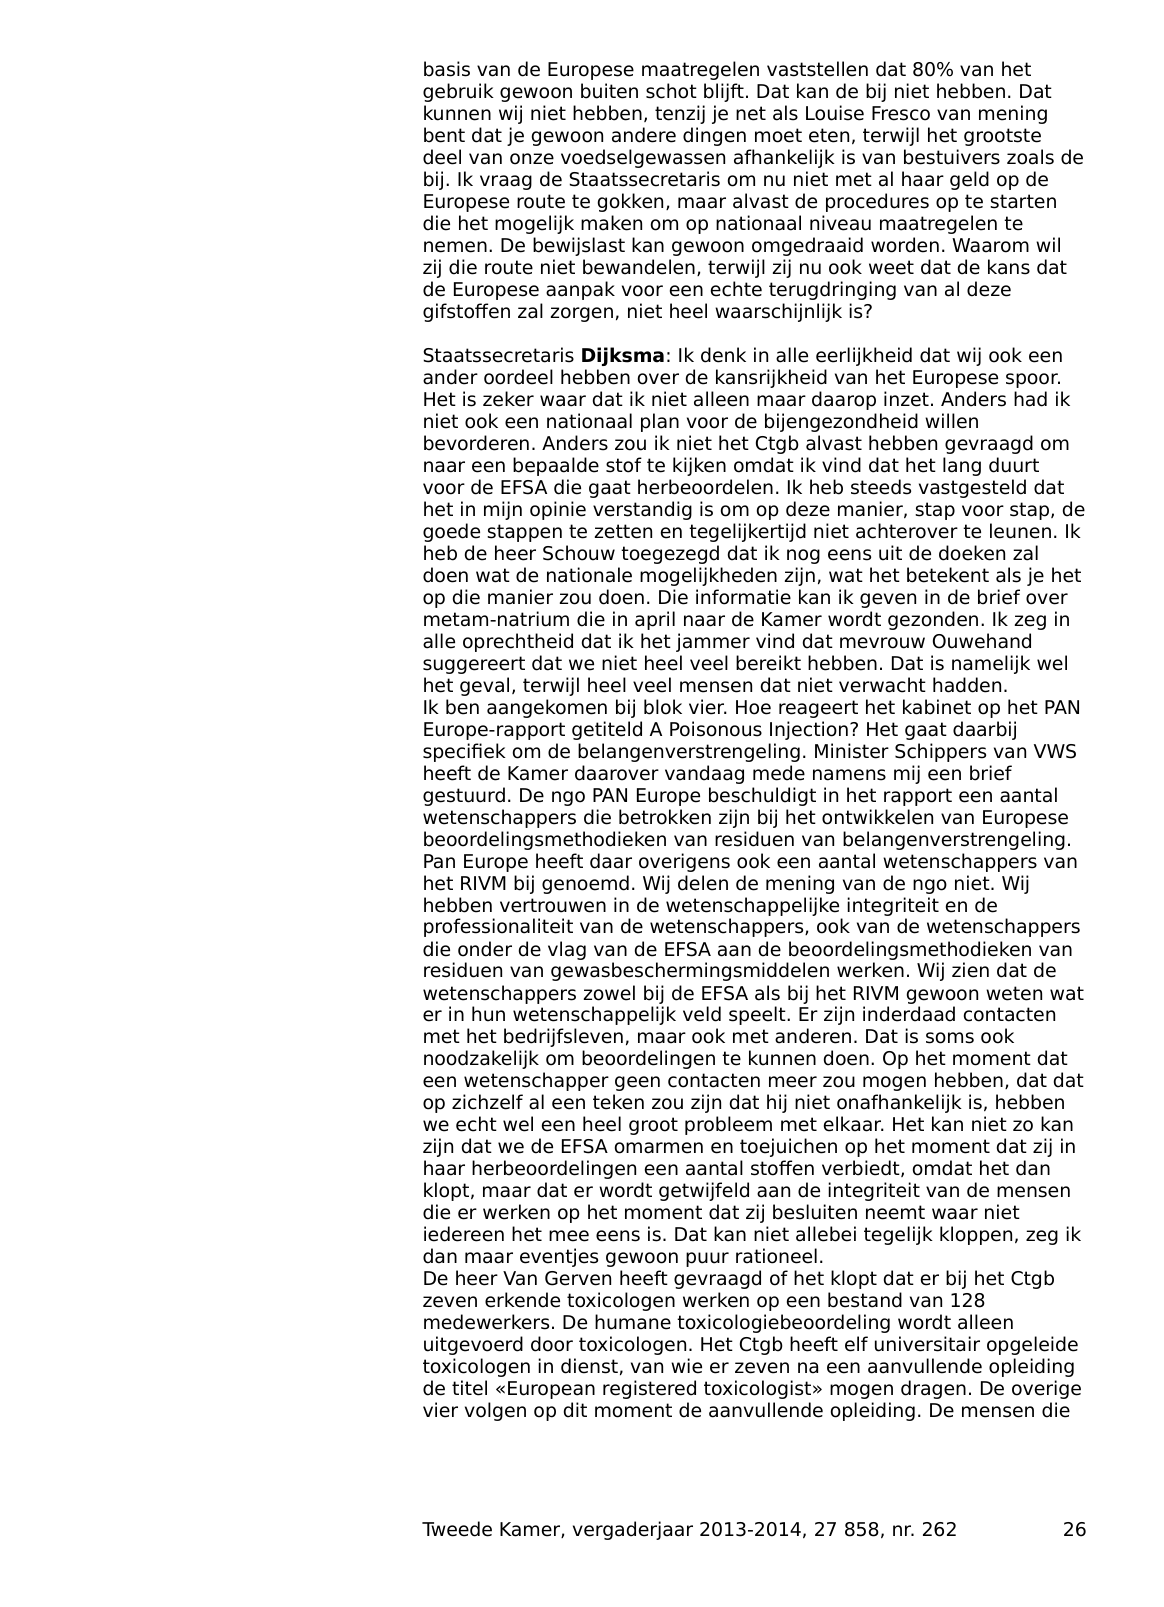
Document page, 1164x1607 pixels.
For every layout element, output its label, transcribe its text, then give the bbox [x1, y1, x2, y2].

text basis van de Europese maatregelen vaststellen dat 80% van het gebruik gewoon buiten schot blijft. Dat kan de bij niet hebben. Dat kunnen wij niet hebben, tenzij je net als Louise Fresco van mening bent dat je gewoon andere dingen moet eten, terwijl het grootste deel van onze voedselgewassen afhankelijk is van bestuivers zoals de bij. Ik vraag de Staatssecretaris om nu niet met al haar geld op de Europese route te gokken, maar alvast de procedures op te starten die het mogelijk maken om op nationaal niveau maatregelen te nemen. De bewijslast kan gewoon omgedraaid worden. Waarom wil zij die route niet bewandelen, terwijl zij nu ook weet dat de kans dat de Europese aanpak voor een echte terugdringing van al deze gifstoffen zal zorgen, niet heel waarschijnlijk is? [422, 59, 1087, 323]
text Staatssecretaris Dijksma: Ik denk in alle eerlijkheid dat wij ook een ander oordeel hebben over de kansrijkheid van het Europese spoor. Het is zeker waar dat ik niet alleen maar daarop inzet. Anders had ik niet ook een nationaal plan voor de bijengezondheid willen bevorderen. Anders zou ik niet het Ctgb alvast hebben gevraagd om naar een bepaalde stof te kijken omdat ik vind dat het lang duurt voor de EFSA die gaat herbeoordelen. Ik heb steeds vastgesteld dat het in mijn opinie verstandig is om op deze manier, stap voor stap, de goede stappen te zetten en tegelijkertijd niet achterover te leunen. Ik heb de heer Schouw toegezegd dat ik nog eens uit de doeken zal doen wat de nationale mogelijkheden zijn, wat het betekent als je het op die manier zou doen. Die informatie kan ik geven in de brief over metam-natrium die in april naar de Kamer wordt gezonden. Ik zeg in alle oprechtheid dat ik het jammer vind dat mevrouw Ouwehand suggereert dat we niet heel veel bereikt hebben. Dat is namelijk wel het geval, terwijl heel veel mensen dat niet verwacht hadden. [422, 345, 1087, 697]
text De heer Van Gerven heeft gevraagd of het klopt dat er bij het Ctgb zeven erkende toxicologen werken op een bestand van 128 medewerkers. De humane toxicologiebeoordeling wordt alleen uitgevoerd door toxicologen. Het Ctgb heeft elf universitair opgeleide toxicologen in dienst, van wie er zeven na een aanvullende opleiding de titel «European registered toxicologist» mogen dragen. De overige vier volgen op dit moment de aanvullende opleiding. De mensen die [422, 1268, 1087, 1422]
text Ik ben aangekomen bij blok vier. Hoe reageert het kabinet op het PAN Europe-rapport getiteld A Poisonous Injection? Het gaat daarbij specifiek om de belangenverstrengeling. Minister Schippers van VWS heeft de Kamer daarover vandaag mede namens mij een brief gestuurd. De ngo PAN Europe beschuldigt in het rapport een aantal wetenschappers die betrokken zijn bij het ontwikkelen van Europese beoordelingsmethodieken van residuen van belangenverstrengeling. Pan Europe heeft daar overigens ook een aantal wetenschappers van het RIVM bij genoemd. Wij delen de mening van de ngo niet. Wij hebben vertrouwen in de wetenschappelijke integriteit en de professionaliteit van de wetenschappers, ook van de wetenschappers die onder de vlag van de EFSA aan de beoordelingsmethodieken van residuen van gewasbeschermingsmiddelen werken. Wij zien dat de wetenschappers zowel bij de EFSA als bij het RIVM gewoon weten wat er in hun wetenschappelijk veld speelt. Er zijn inderdaad contacten met het bedrijfsleven, maar ook met anderen. Dat is soms ook noodzakelijk om beoordelingen te kunnen doen. Op het moment dat een wetenschapper geen contacten meer zou mogen hebben, dat dat op zichzelf al een teken zou zijn dat hij niet onafhankelijk is, hebben we echt wel een heel groot probleem met elkaar. Het kan niet zo kan zijn dat we de EFSA omarmen en toejuichen op het moment dat zij in haar herbeoordelingen een aantal stoffen verbiedt, omdat het dan klopt, maar dat er wordt getwijfeld aan de integriteit van de mensen die er werken op het moment dat zij besluiten neemt waar niet iedereen het mee eens is. Dat kan niet allebei tegelijk kloppen, zeg ik dan maar eventjes gewoon puur rationeel. [422, 697, 1087, 1268]
